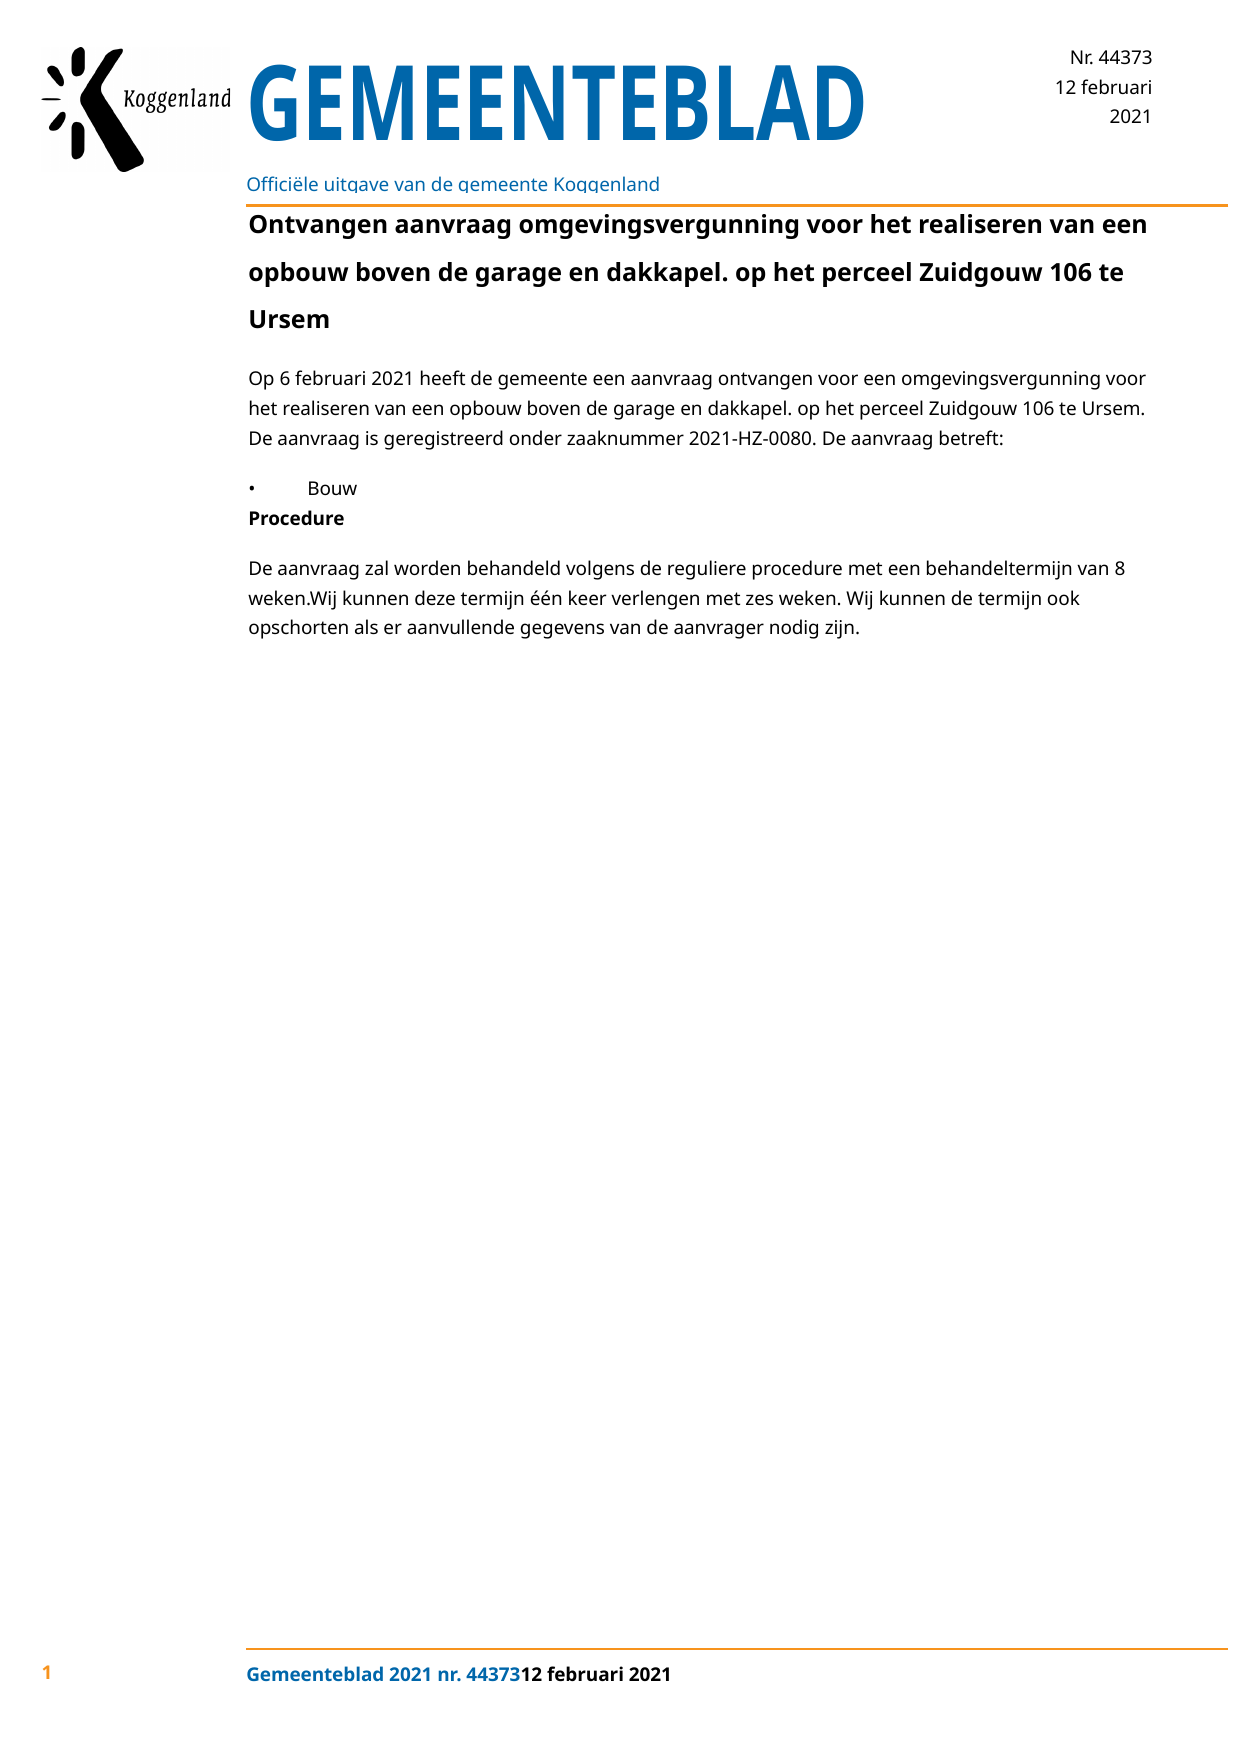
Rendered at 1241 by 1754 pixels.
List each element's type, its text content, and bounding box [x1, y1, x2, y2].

list Bouw [248, 475, 1152, 501]
text Procedure [248, 505, 1152, 530]
picture [41, 47, 231, 172]
text De aanvraag zal worden behandeld volgens de reguliere procedure met een behandeltermijn van 8 weken.Wij kunnen deze termijn één keer verlengen met zes weken. Wij kunnen de termijn ook opschorten als er aanvullende gegevens van de aanvrager nodig zijn. [248, 555, 1152, 640]
text Ontvangen aanvraag omgevingsvergunning voor het realiseren van een opbouw boven de garage en dakkapel. op het perceel Zuidgouw 106 te Ursem [248, 207, 1152, 336]
text Op 6 februari 2021 heeft de gemeente een aanvraag ontvangen voor een omgevingsvergunning voor het realiseren van een opbouw boven de garage en dakkapel. op het perceel Zuidgouw 106 te Ursem. De aanvraag is geregistreerd onder zaaknummer 2021-HZ-0080. De aanvraag betreft: [248, 366, 1152, 450]
